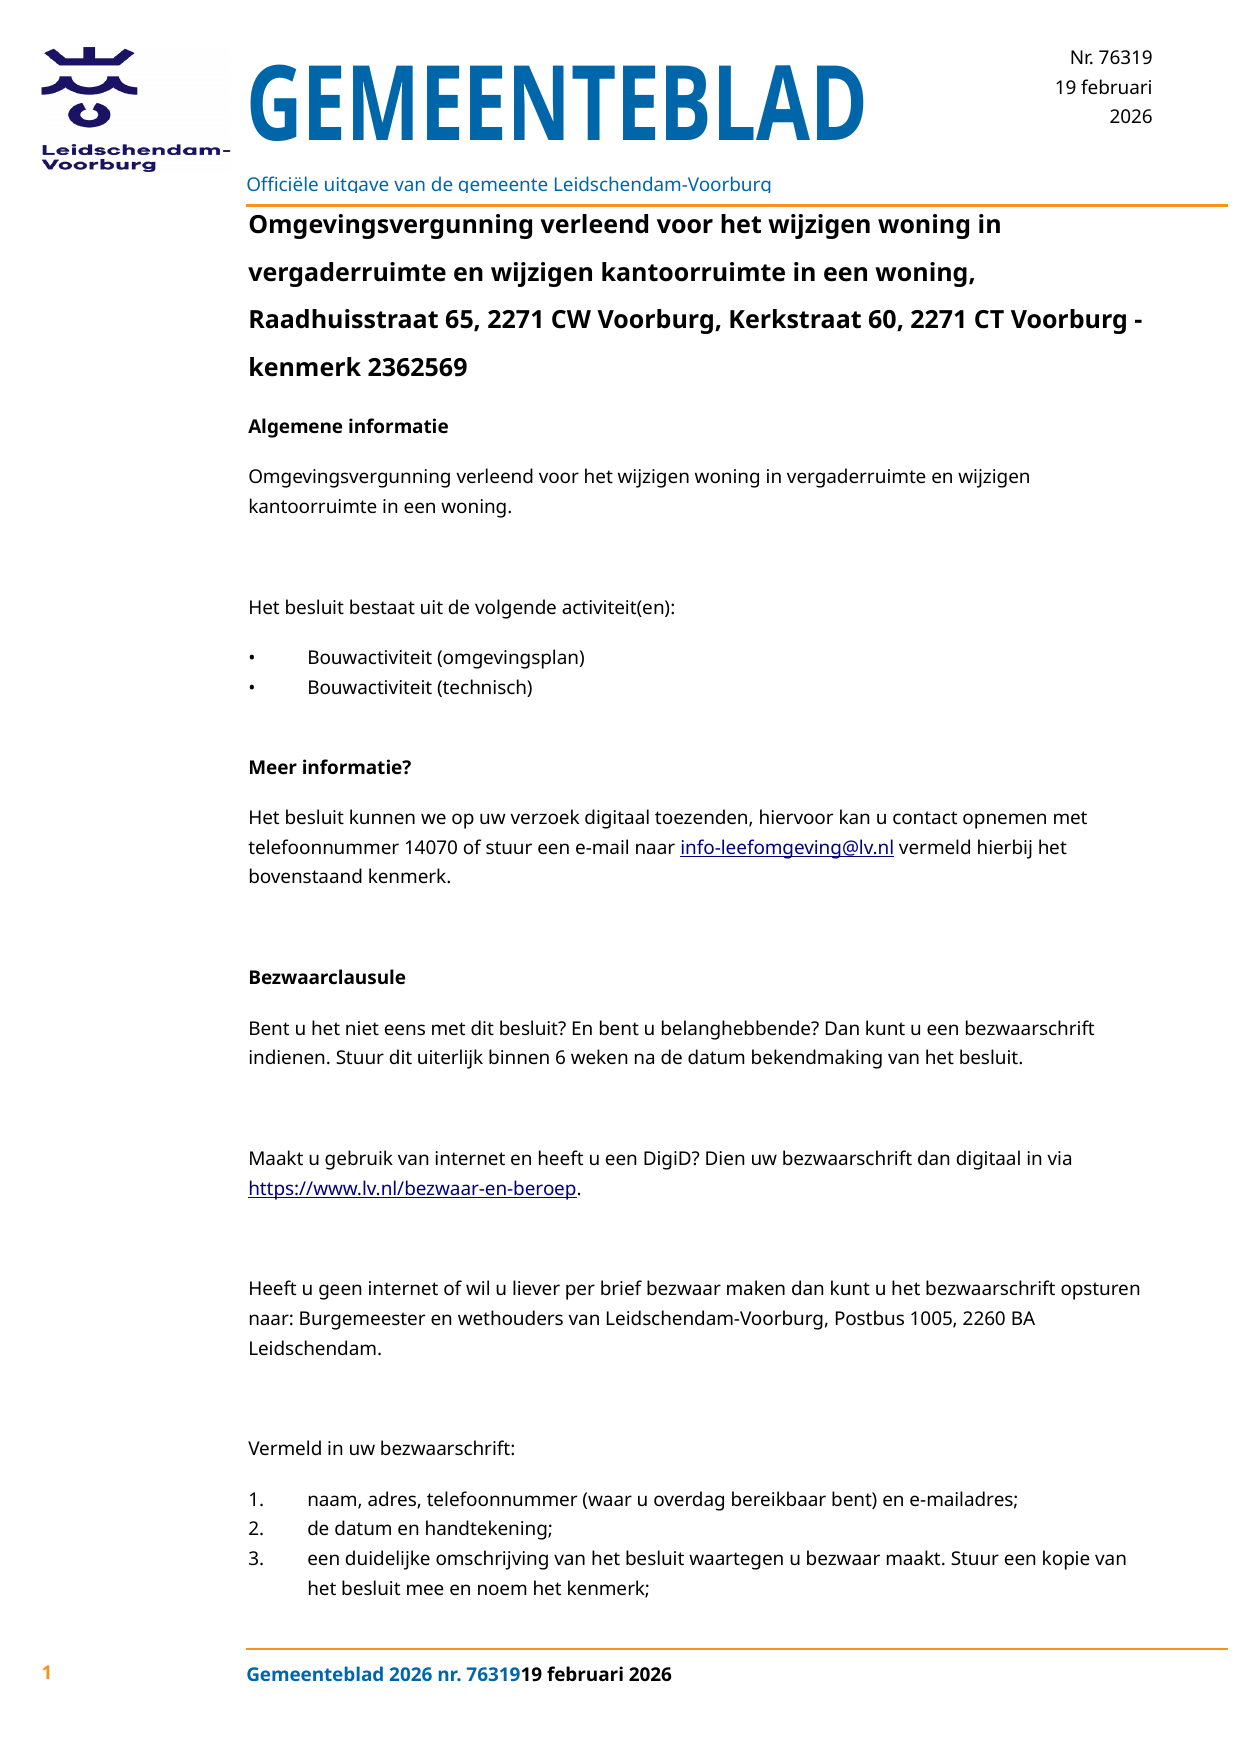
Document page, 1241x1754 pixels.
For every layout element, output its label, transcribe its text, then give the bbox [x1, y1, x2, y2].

list de datum en handtekening; [248, 1516, 1152, 1541]
text Omgevingsvergunning verleend voor het wijzigen woning in vergaderruimte en wijzigen kantoorruimte in een woning. [248, 463, 1152, 519]
text Bent u het niet eens met dit besluit? En bent u belanghebbende? Dan kunt u een bezwaarschrift indienen. Stuur dit uiterlijk binnen 6 weken na de datum bekendmaking van het besluit. [248, 1015, 1152, 1070]
list Bouwactiviteit (technisch) [248, 674, 1152, 700]
text Algemene informatie [248, 413, 1152, 439]
text Bezwaarclausule [248, 964, 1152, 990]
text Vermeld in uw bezwaarschrift: [248, 1436, 1152, 1461]
text Het besluit bestaat uit de volgende activiteit(en): [248, 594, 1152, 620]
text Heeft u geen internet of wil u liever per brief bezwaar maken dan kunt u het bezwaarschrift opsturen naar: Burgemeester en wethouders van Leidschendam-Voorburg, Postbus 1005, 2260 BA Leidschendam. [248, 1276, 1152, 1361]
list een duidelijke omschrijving van het besluit waartegen u bezwaar maakt. Stuur een kopie van het besluit mee en noem het kenmerk; [248, 1545, 1152, 1601]
text Het besluit kunnen we op uw verzoek digitaal toezenden, hiervoor kan u contact opnemen met telefoonnummer 14070 of stuur een e-mail naar info-leefomgeving@lv.nl vermeld hierbij het bovenstaand kenmerk. [248, 804, 1152, 889]
text Meer informatie? [248, 754, 1152, 780]
list Bouwactiviteit (omgevingsplan) [248, 644, 1152, 670]
list naam, adres, telefoonnummer (waar u overdag bereikbaar bent) en e-mailadres; [248, 1486, 1152, 1512]
text Maakt u gebruik van internet en heeft u een DigiD? Dien uw bezwaarschrift dan digitaal in via https://www.lv.nl/bezwaar-en-beroep. [248, 1145, 1152, 1201]
text Omgevingsvergunning verleend voor het wijzigen woning in vergaderruimte en wijzigen kantoorruimte in een woning, Raadhuisstraat 65, 2271 CW Voorburg, Kerkstraat 60, 2271 CT Voorburg - kenmerk 2362569 [248, 207, 1152, 384]
picture [41, 47, 231, 172]
